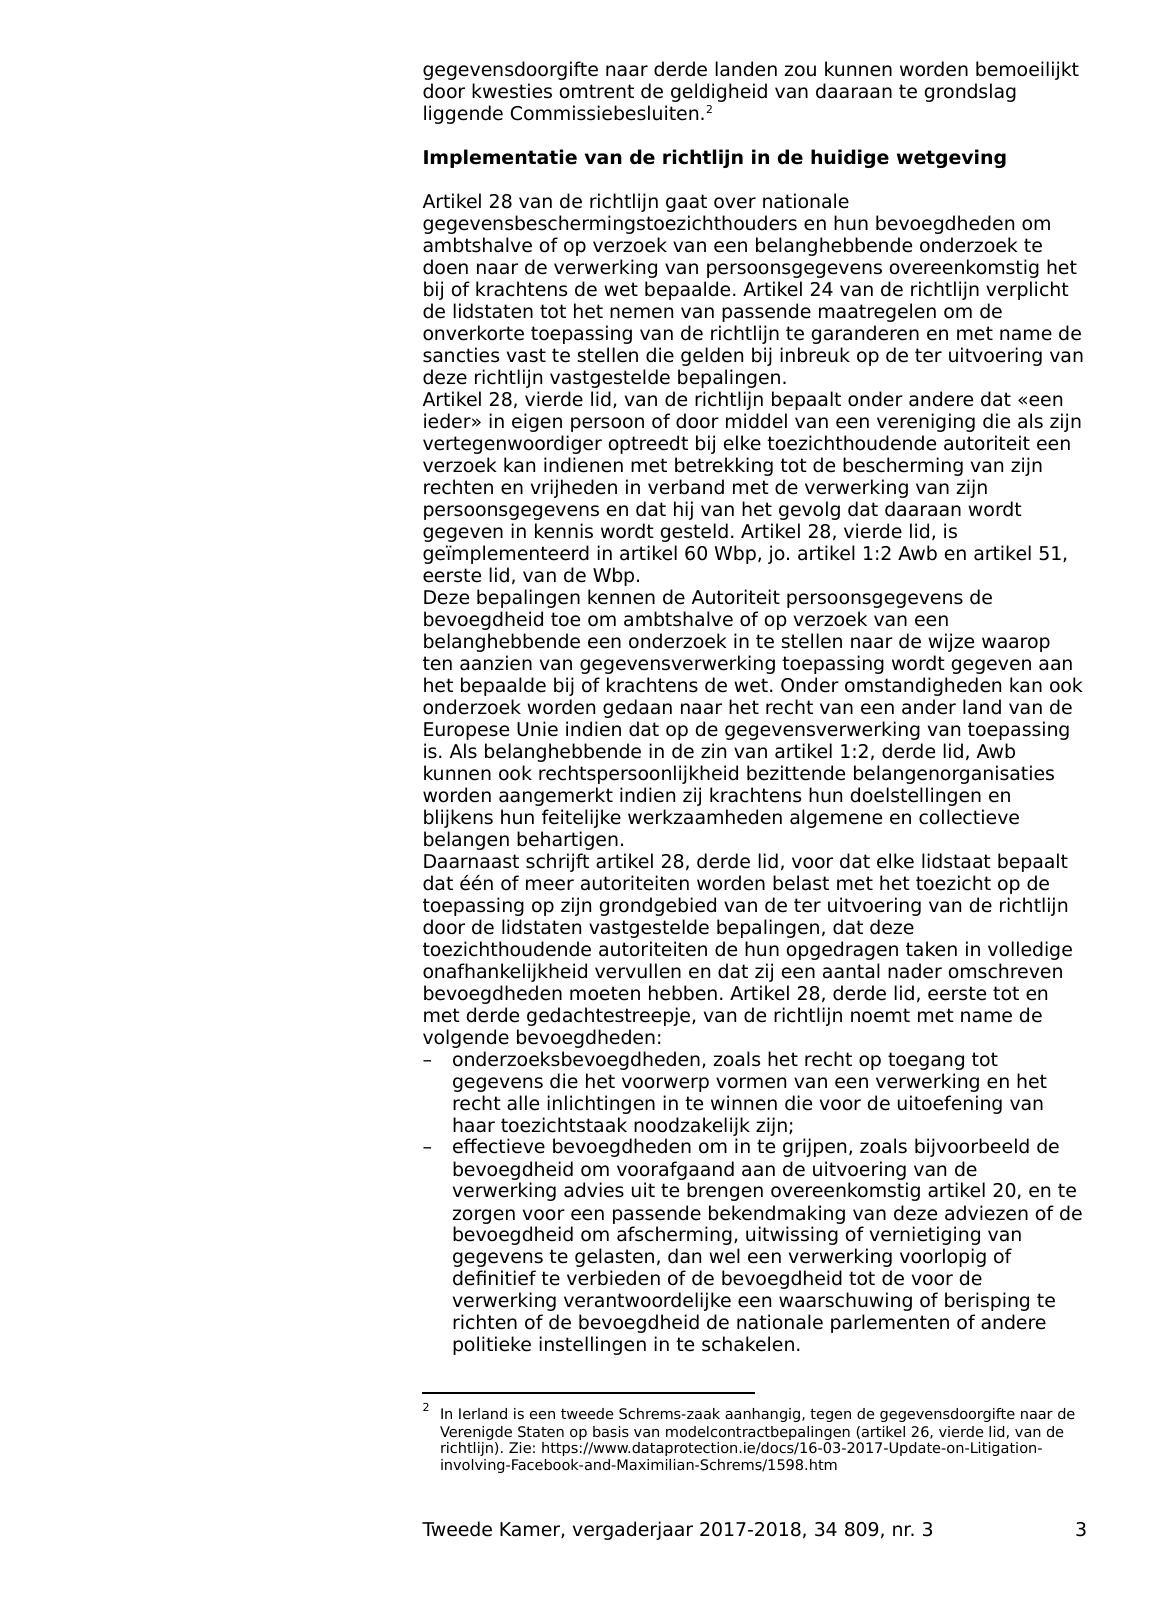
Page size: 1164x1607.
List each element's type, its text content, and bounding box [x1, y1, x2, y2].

text Artikel 28 van de richtlijn gaat over nationale gegevensbeschermingstoezichthouders en hun bevoegdheden om ambtshalve of op verzoek van een belanghebbende onderzoek te doen naar de verwerking van persoonsgegevens overeenkomstig het bij of krachtens de wet bepaalde. Artikel 24 van de richtlijn verplicht de lidstaten tot het nemen van passende maatregelen om de onverkorte toepassing van de richtlijn te garanderen en met name de sancties vast te stellen die gelden bij inbreuk op de ter uitvoering van deze richtlijn vastgestelde bepalingen. [422, 191, 1087, 389]
text – onderzoeksbevoegdheden, zoals het recht op toegang tot gegevens die het voorwerp vormen van een verwerking en het recht alle inlichtingen in te winnen die voor de uitoefening van haar toezichtstaak noodzakelijk zijn; [422, 1048, 1087, 1136]
text Deze bepalingen kennen de Autoriteit persoonsgegevens de bevoegdheid toe om ambtshalve of op verzoek van een belanghebbende een onderzoek in te stellen naar de wijze waarop ten aanzien van gegevensverwerking toepassing wordt gegeven aan het bepaalde bij of krachtens de wet. Onder omstandigheden kan ook onderzoek worden gedaan naar het recht van een ander land van de Europese Unie indien dat op de gegevensverwerking van toepassing is. Als belanghebbende in de zin van artikel 1:2, derde lid, Awb kunnen ook rechtspersoonlijkheid bezittende belangenorganisaties worden aangemerkt indien zij krachtens hun doelstellingen en blijkens hun feitelijke werkzaamheden algemene en collectieve belangen behartigen. [422, 587, 1087, 851]
text – effectieve bevoegdheden om in te grijpen, zoals bijvoorbeeld de bevoegdheid om voorafgaand aan de uitvoering van de verwerking advies uit te brengen overeenkomstig artikel 20, en te zorgen voor een passende bekendmaking van deze adviezen of de bevoegdheid om afscherming, uitwissing of vernietiging van gegevens te gelasten, dan wel een verwerking voorlopig of definitief te verbieden of de bevoegdheid tot de voor de verwerking verantwoordelijke een waarschuwing of berisping te richten of de bevoegdheid de nationale parlementen of andere politieke instellingen in te schakelen. [422, 1136, 1087, 1356]
subtitle Implementatie van de richtlijn in de huidige wetgeving [422, 147, 1087, 169]
text In Ierland is een tweede Schrems-zaak aanhangig, tegen de gegevensdoorgifte naar de Verenigde Staten op basis van modelcontractbepalingen (artikel 26, vierde lid, van de richtlijn). Zie: https://www.dataprotection.ie/docs/16-03-2017-Update-on-Litigation-involving-Facebook-and-Maximilian-Schrems/1598.htm [422, 1402, 1087, 1474]
text gegevensdoorgifte naar derde landen zou kunnen worden bemoeilijkt door kwesties omtrent de geldigheid van daaraan te grondslag liggende Commissiebesluiten. [422, 59, 1087, 125]
text Artikel 28, vierde lid, van de richtlijn bepaalt onder andere dat «een ieder» in eigen persoon of door middel van een vereniging die als zijn vertegenwoordiger optreedt bij elke toezichthoudende autoriteit een verzoek kan indienen met betrekking tot de bescherming van zijn rechten en vrijheden in verband met de verwerking van zijn persoonsgegevens en dat hij van het gevolg dat daaraan wordt gegeven in kennis wordt gesteld. Artikel 28, vierde lid, is geïmplementeerd in artikel 60 Wbp, jo. artikel 1:2 Awb en artikel 51, eerste lid, van de Wbp. [422, 389, 1087, 587]
text Daarnaast schrijft artikel 28, derde lid, voor dat elke lidstaat bepaalt dat één of meer autoriteiten worden belast met het toezicht op de toepassing op zijn grondgebied van de ter uitvoering van de richtlijn door de lidstaten vastgestelde bepalingen, dat deze toezichthoudende autoriteiten de hun opgedragen taken in volledige onafhankelijkheid vervullen en dat zij een aantal nader omschreven bevoegdheden moeten hebben. Artikel 28, derde lid, eerste tot en met derde gedachtestreepje, van de richtlijn noemt met name de volgende bevoegdheden: [422, 851, 1087, 1048]
